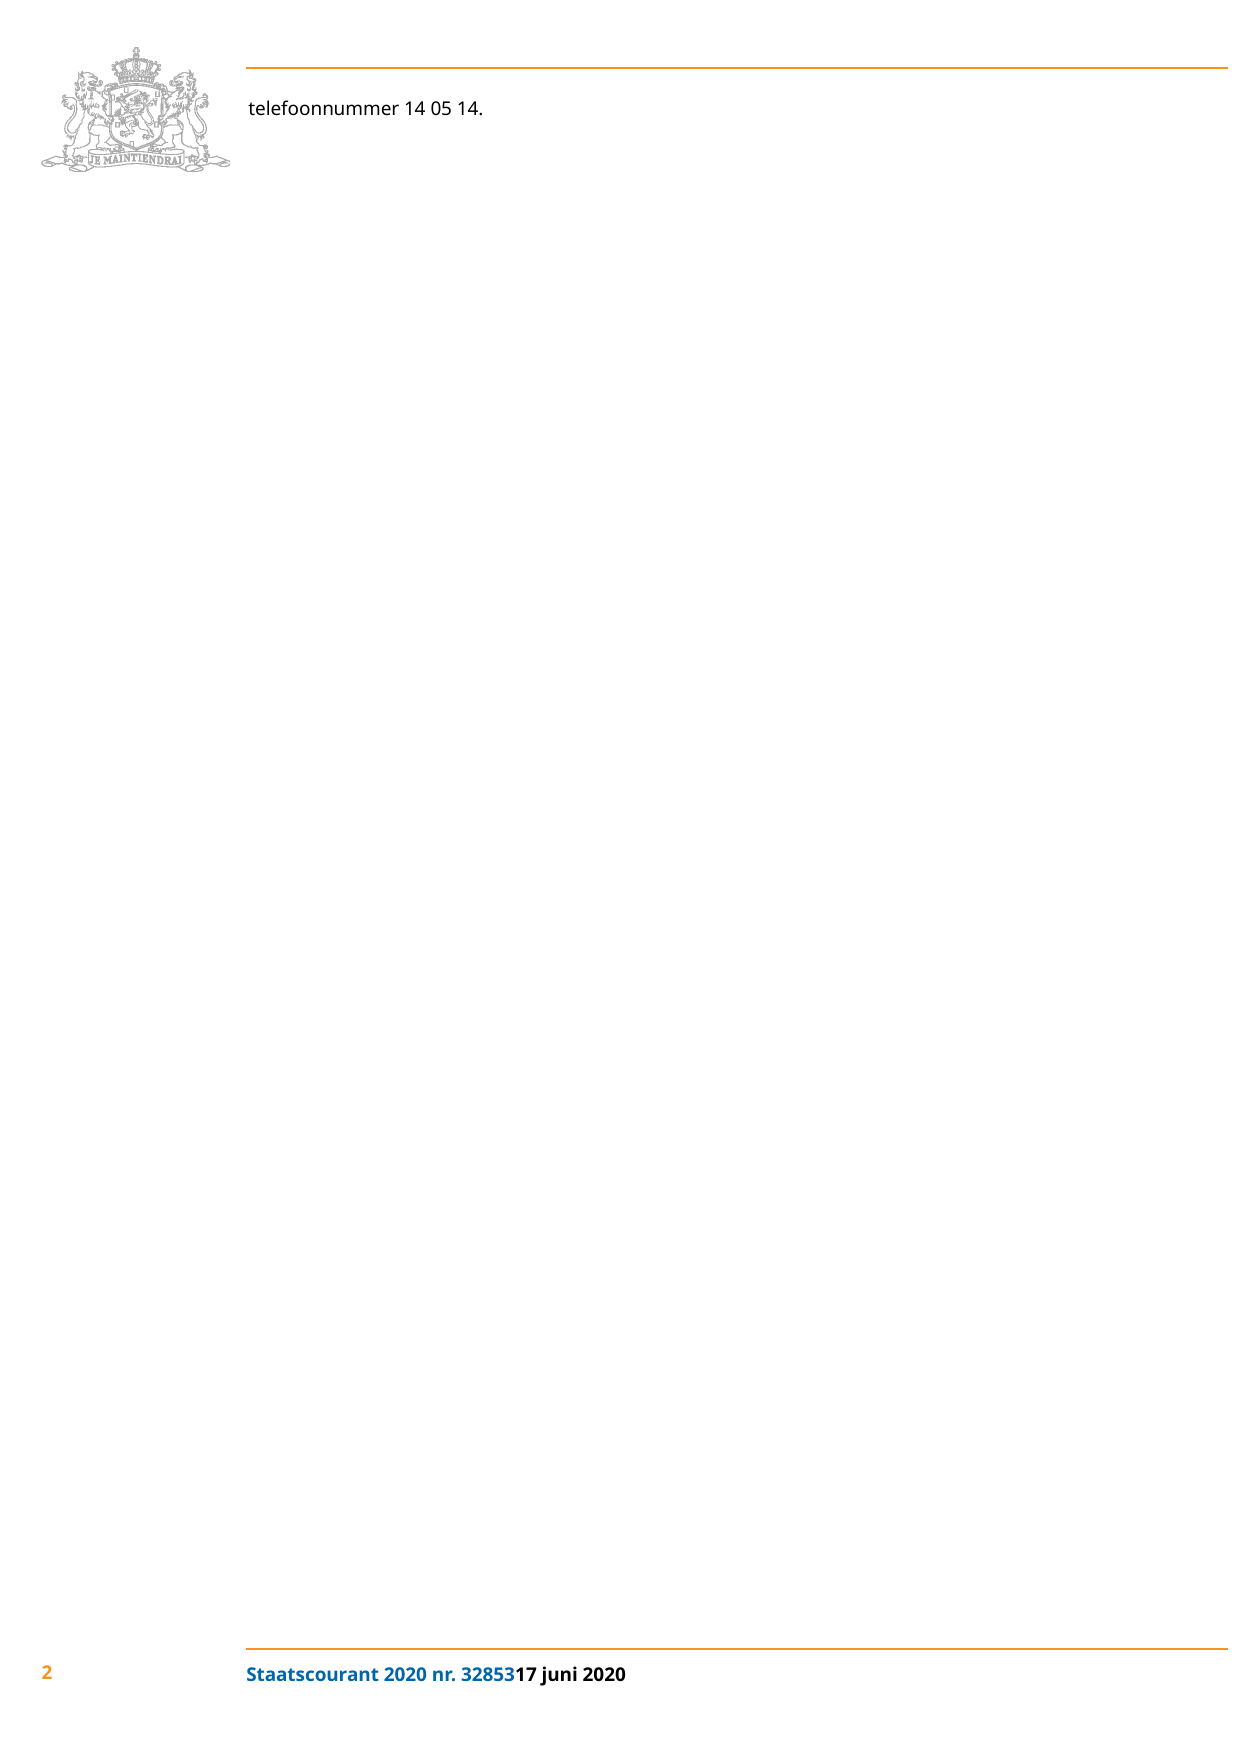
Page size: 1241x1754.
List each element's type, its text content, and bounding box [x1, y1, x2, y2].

text telefoonnummer 14 05 14. [248, 95, 1152, 121]
picture [41, 47, 231, 172]
